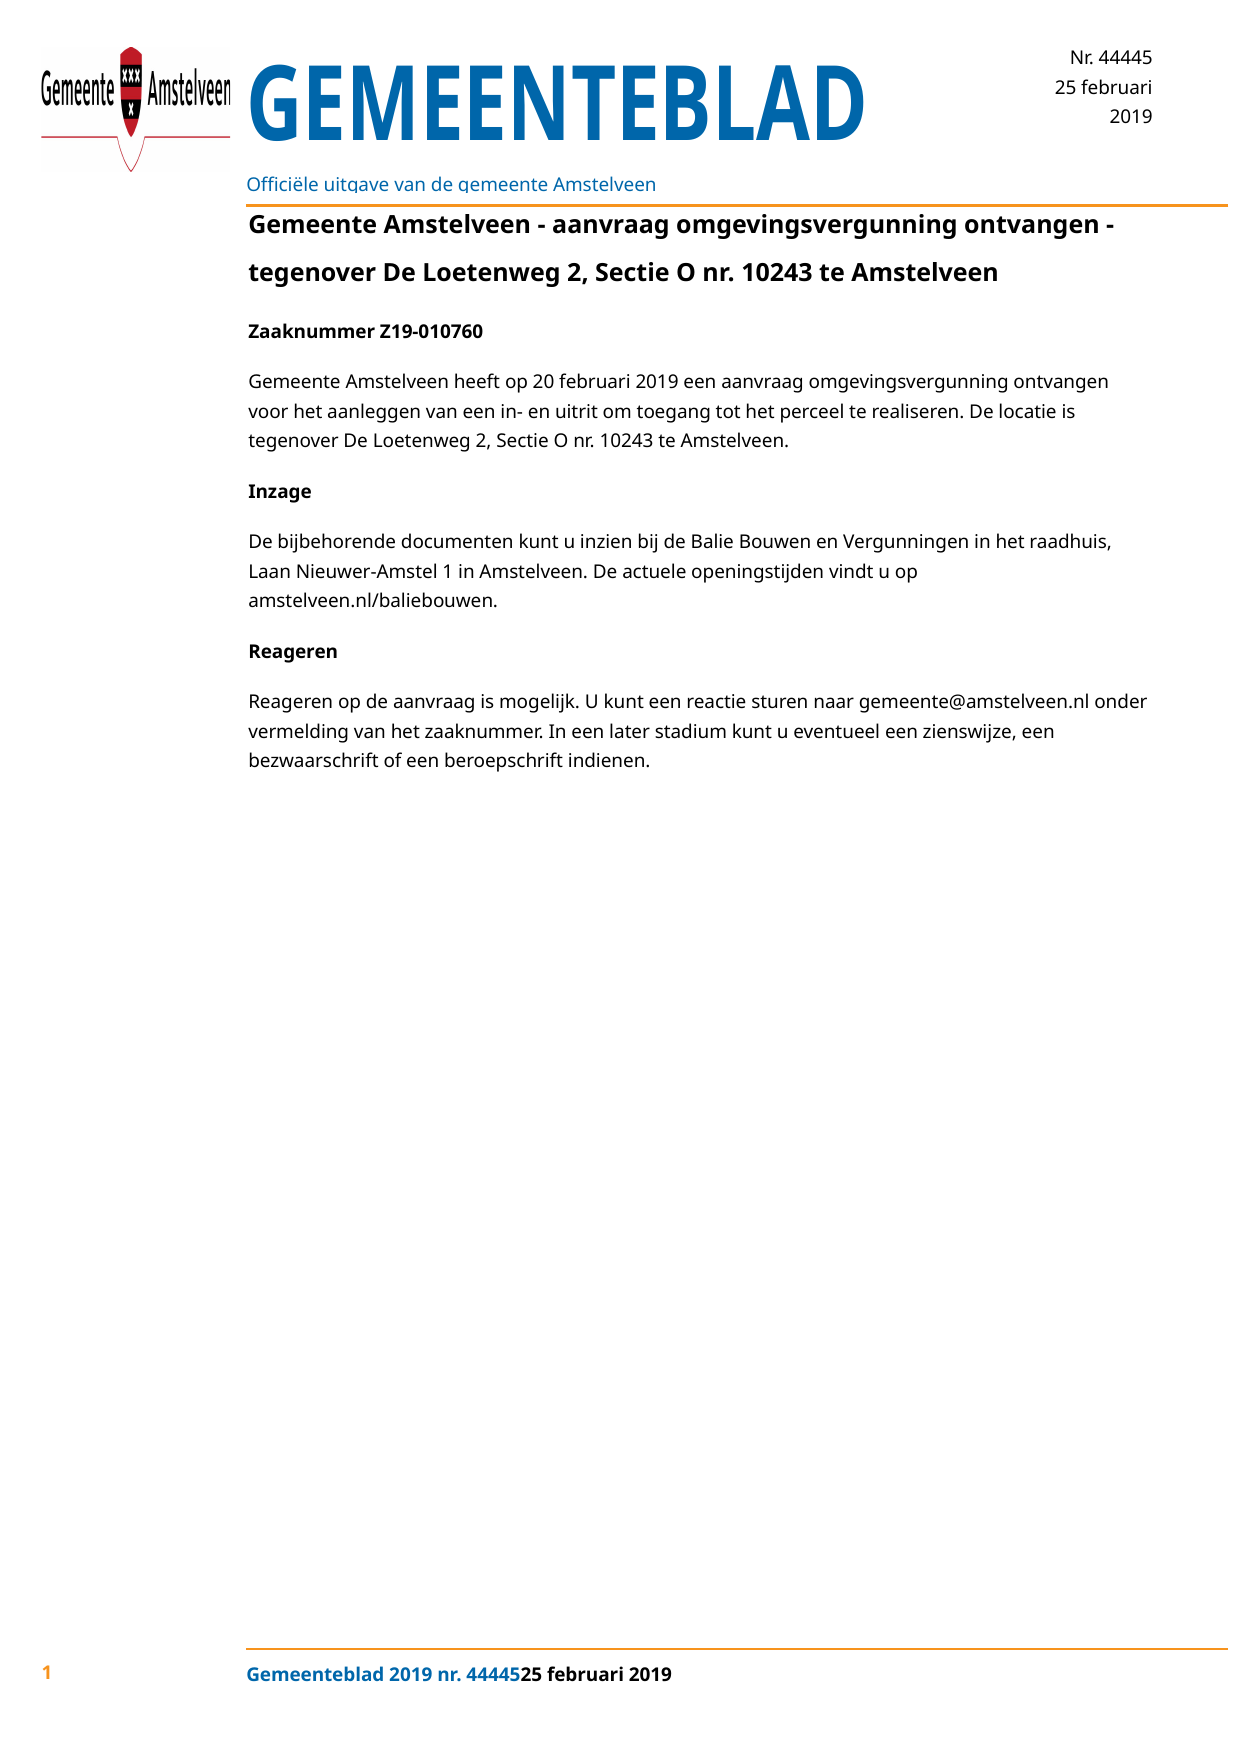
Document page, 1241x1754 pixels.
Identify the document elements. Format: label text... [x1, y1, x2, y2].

picture [41, 47, 231, 172]
text Reageren [248, 638, 1152, 664]
text Inzage [248, 478, 1152, 504]
text Zaaknummer Z19-010760 [248, 318, 1152, 344]
text Gemeente Amstelveen heeft op 20 februari 2019 een aanvraag omgevingsvergunning ontvangen voor het aanleggen van een in- en uitrit om toegang tot het perceel te realiseren. De locatie is tegenover De Loetenweg 2, Sectie O nr. 10243 te Amstelveen. [248, 368, 1152, 453]
text Gemeente Amstelveen - aanvraag omgevingsvergunning ontvangen - tegenover De Loetenweg 2, Sectie O nr. 10243 te Amstelveen [248, 207, 1152, 288]
text Reageren op de aanvraag is mogelijk. U kunt een reactie sturen naar gemeente@amstelveen.nl onder vermelding van het zaaknummer. In een later stadium kunt u eventueel een zienswijze, een bezwaarschrift of een beroepschrift indienen. [248, 688, 1152, 773]
text De bijbehorende documenten kunt u inzien bij de Balie Bouwen en Vergunningen in het raadhuis, Laan Nieuwer-Amstel 1 in Amstelveen. De actuele openingstijden vindt u op amstelveen.nl/baliebouwen. [248, 528, 1152, 613]
